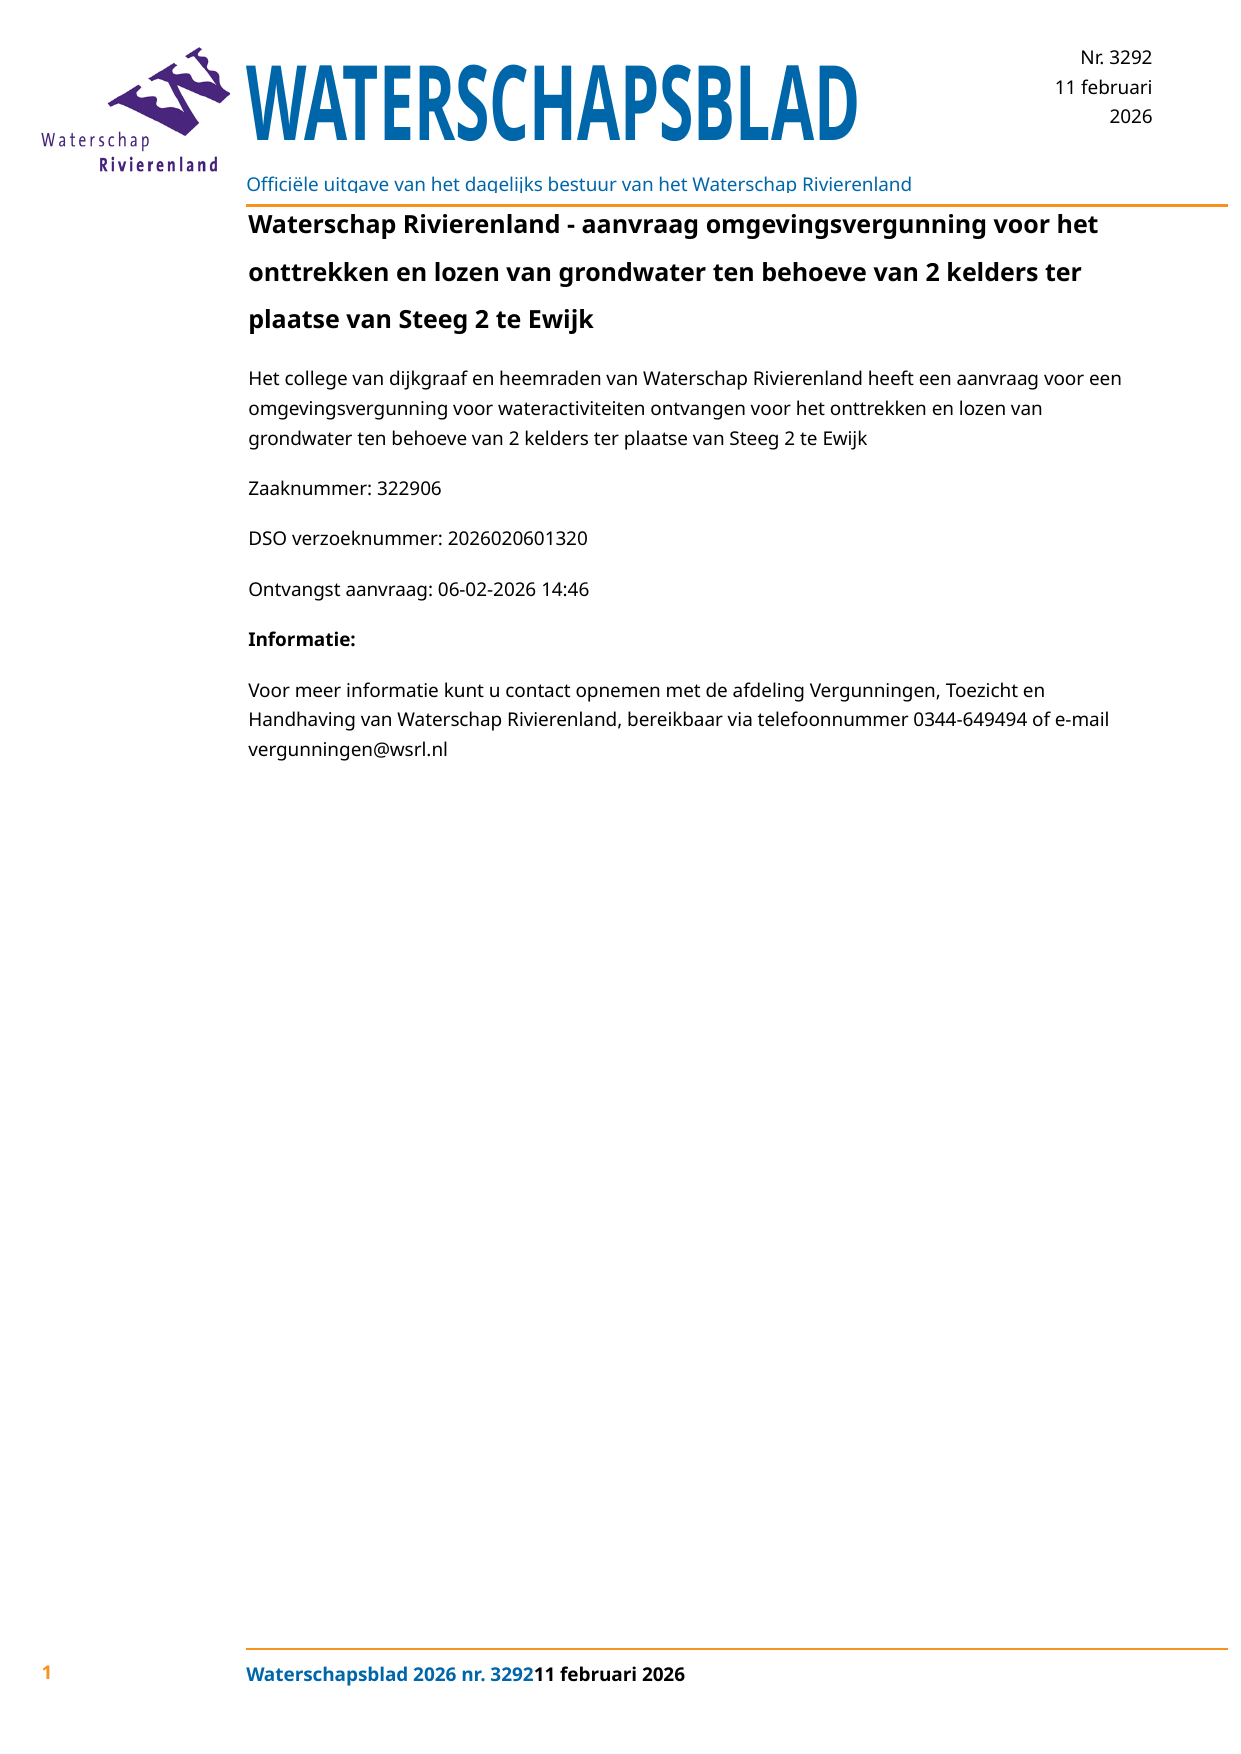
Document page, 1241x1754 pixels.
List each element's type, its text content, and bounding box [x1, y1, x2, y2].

text Zaaknummer: 322906 [248, 475, 1152, 501]
text DSO verzoeknummer: 2026020601320 [248, 526, 1152, 551]
text Waterschap Rivierenland - aanvraag omgevingsvergunning voor het onttrekken en lozen van grondwater ten behoeve van 2 kelders ter plaatse van Steeg 2 te Ewijk [248, 207, 1152, 336]
text Ontvangst aanvraag: 06-02-2026 14:46 [248, 576, 1152, 602]
text Informatie: [248, 626, 1152, 652]
text Voor meer informatie kunt u contact opnemen met de afdeling Vergunningen, Toezicht en Handhaving van Waterschap Rivierenland, bereikbaar via telefoonnummer 0344-649494 of e-mail vergunningen@wsrl.nl [248, 677, 1152, 762]
picture [41, 47, 231, 172]
text Het college van dijkgraaf en heemraden van Waterschap Rivierenland heeft een aanvraag voor een omgevingsvergunning voor wateractiviteiten ontvangen voor het onttrekken en lozen van grondwater ten behoeve van 2 kelders ter plaatse van Steeg 2 te Ewijk [248, 366, 1152, 450]
